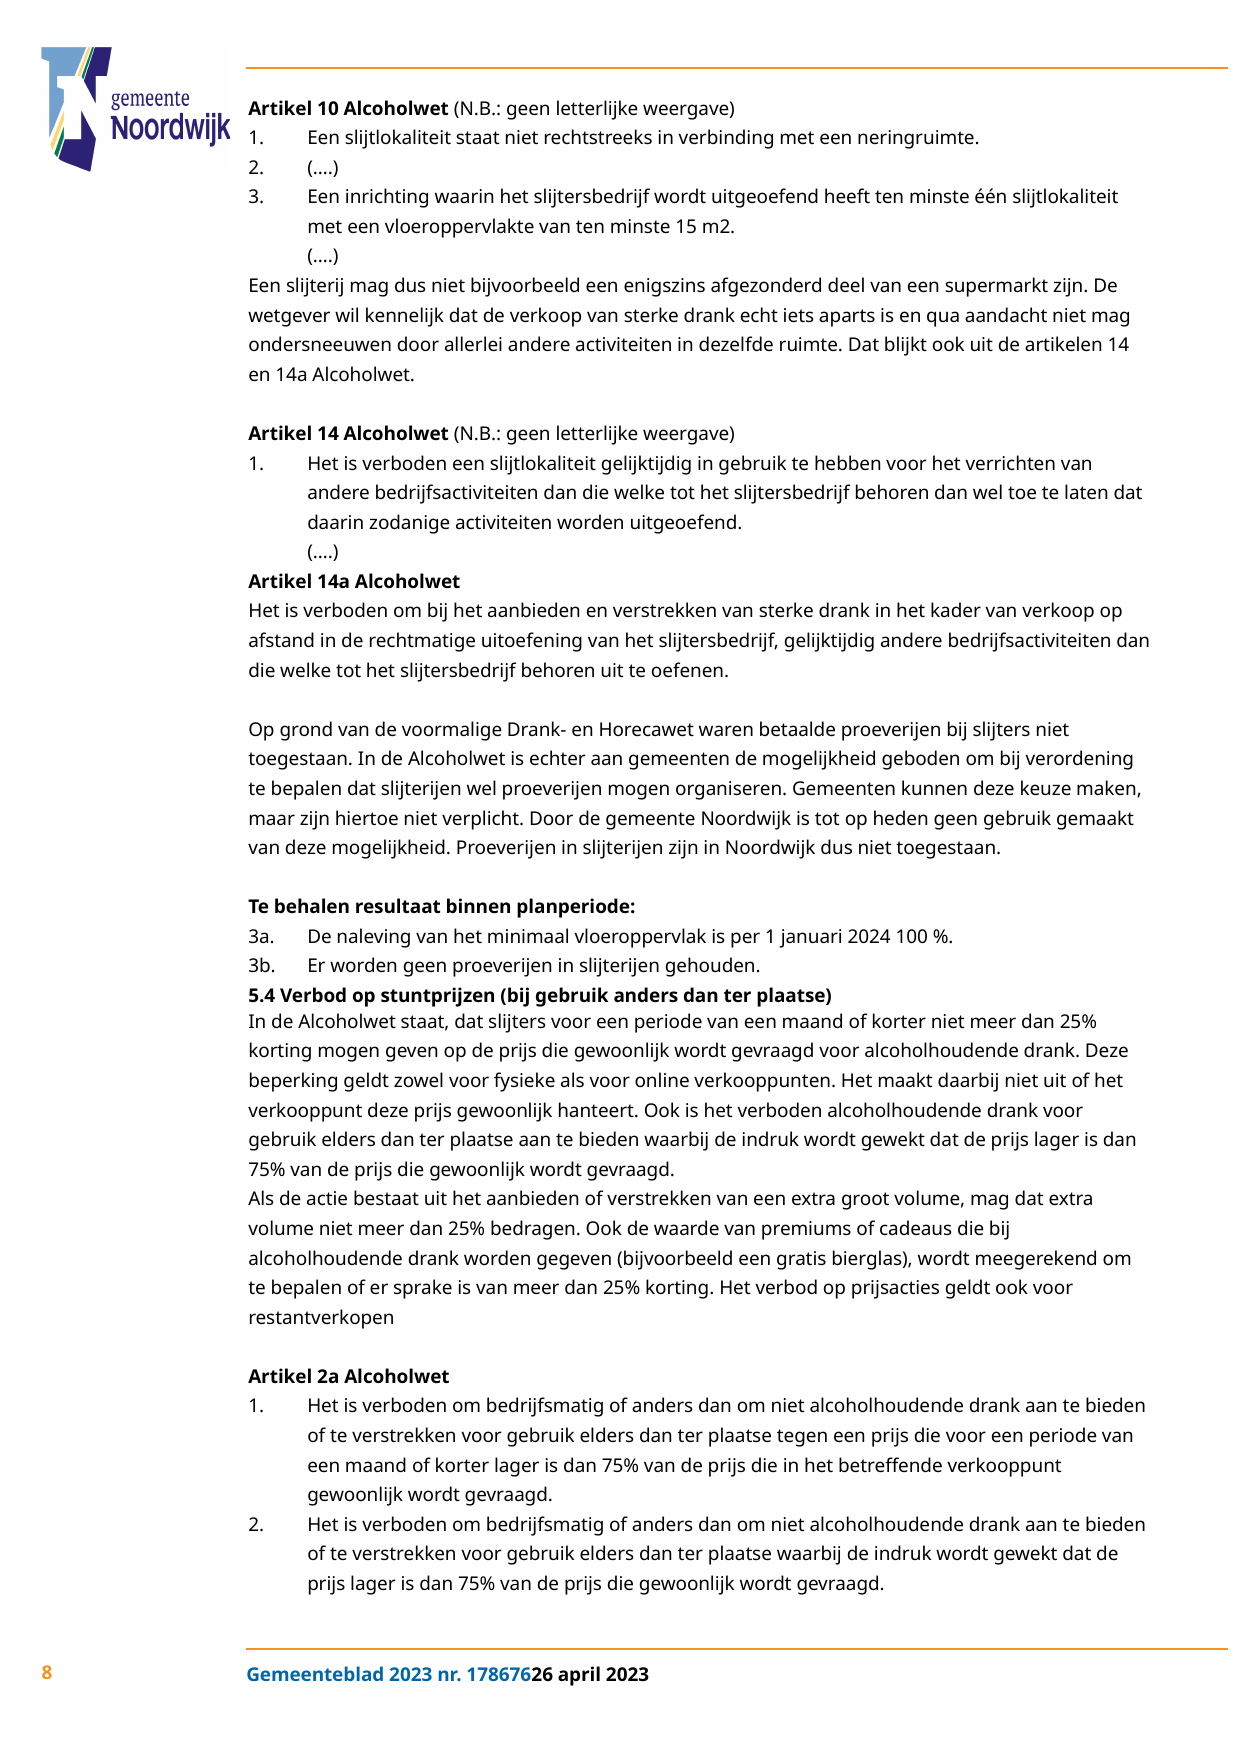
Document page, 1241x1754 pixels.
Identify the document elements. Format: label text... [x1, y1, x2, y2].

list (….) [248, 538, 1152, 564]
list Het is verboden om bedrijfsmatig of anders dan om niet alcoholhoudende drank aan te bieden of te verstrekken voor gebruik elders dan ter plaatse tegen een prijs die voor een periode van een maand of korter lager is dan 75% van de prijs die in het betreffende verkooppunt gewoonlijk wordt gevraagd. [248, 1393, 1152, 1507]
list Een inrichting waarin het slijtersbedrijf wordt uitgeoefend heeft ten minste één slijtlokaliteit met een vloeroppervlakte van ten minste 15 m2. [248, 183, 1152, 239]
list (….) [248, 243, 1152, 268]
text Artikel 10 Alcoholwet (N.B.: geen letterlijke weergave) [248, 95, 1152, 121]
list Er worden geen proeverijen in slijterijen gehouden. [248, 953, 1152, 978]
list (….) [248, 154, 1152, 180]
text 5.4 Verbod op stuntprijzen (bij gebruik anders dan ter plaatse) [248, 982, 1152, 1008]
list Het is verboden een slijtlokaliteit gelijktijdig in gebruik te hebben voor het verrichten van andere bedrijfsactiviteiten dan die welke tot het slijtersbedrijf behoren dan wel toe te laten dat daarin zodanige activiteiten worden uitgeoefend. [248, 450, 1152, 535]
text Een slijterij mag dus niet bijvoorbeeld een enigszins afgezonderd deel van een supermarkt zijn. De wetgever wil kennelijk dat de verkoop van sterke drank echt iets aparts is en qua aandacht niet mag ondersneeuwen door allerlei andere activiteiten in dezelfde ruimte. Dat blijkt ook uit de artikelen 14 en 14a Alcoholwet. [248, 272, 1152, 387]
text Te behalen resultaat binnen planperiode: [248, 893, 1152, 919]
text Artikel 2a Alcoholwet [248, 1363, 1152, 1389]
text Het is verboden om bij het aanbieden en verstrekken van sterke drank in het kader van verkoop op afstand in de rechtmatige uitoefening van het slijtersbedrijf, gelijktijdig andere bedrijfsactiviteiten dan die welke tot het slijtersbedrijf behoren uit te oefenen. [248, 598, 1152, 683]
list De naleving van het minimaal vloeroppervlak is per 1 januari 2024 100 %. [248, 923, 1152, 949]
list Het is verboden om bedrijfsmatig of anders dan om niet alcoholhoudende drank aan te bieden of te verstrekken voor gebruik elders dan ter plaatse waarbij de indruk wordt gewekt dat de prijs lager is dan 75% van de prijs die gewoonlijk wordt gevraagd. [248, 1511, 1152, 1596]
picture [41, 47, 231, 172]
text Artikel 14 Alcoholwet (N.B.: geen letterlijke weergave) [248, 420, 1152, 446]
text Als de actie bestaat uit het aanbieden of verstrekken van een extra groot volume, mag dat extra volume niet meer dan 25% bedragen. Ook de waarde van premiums of cadeaus die bij alcoholhoudende drank worden gegeven (bijvoorbeeld een gratis bierglas), wordt meegerekend om te bepalen of er sprake is van meer dan 25% korting. Het verbod op prijsacties geldt ook voor restantverkopen [248, 1186, 1152, 1329]
text Op grond van de voormalige Drank- en Horecawet waren betaalde proeverijen bij slijters niet toegestaan. In de Alcoholwet is echter aan gemeenten de mogelijkheid geboden om bij verordening te bepalen dat slijterijen wel proeverijen mogen organiseren. Gemeenten kunnen deze keuze maken, maar zijn hiertoe niet verplicht. Door de gemeente Noordwijk is tot op heden geen gebruik gemaakt van deze mogelijkheid. Proeverijen in slijterijen zijn in Noordwijk dus niet toegestaan. [248, 716, 1152, 860]
list Een slijtlokaliteit staat niet rechtstreeks in verbinding met een neringruimte. [248, 124, 1152, 150]
text Artikel 14a Alcoholwet [248, 568, 1152, 594]
text In de Alcoholwet staat, dat slijters voor een periode van een maand of korter niet meer dan 25% korting mogen geven op de prijs die gewoonlijk wordt gevraagd voor alcoholhoudende drank. Deze beperking geldt zowel voor fysieke als voor online verkooppunten. Het maakt daarbij niet uit of het verkooppunt deze prijs gewoonlijk hanteert. Ook is het verboden alcoholhoudende drank voor gebruik elders dan ter plaatse aan te bieden waarbij de indruk wordt gewekt dat de prijs lager is dan 75% van de prijs die gewoonlijk wordt gevraagd. [248, 1008, 1152, 1182]
